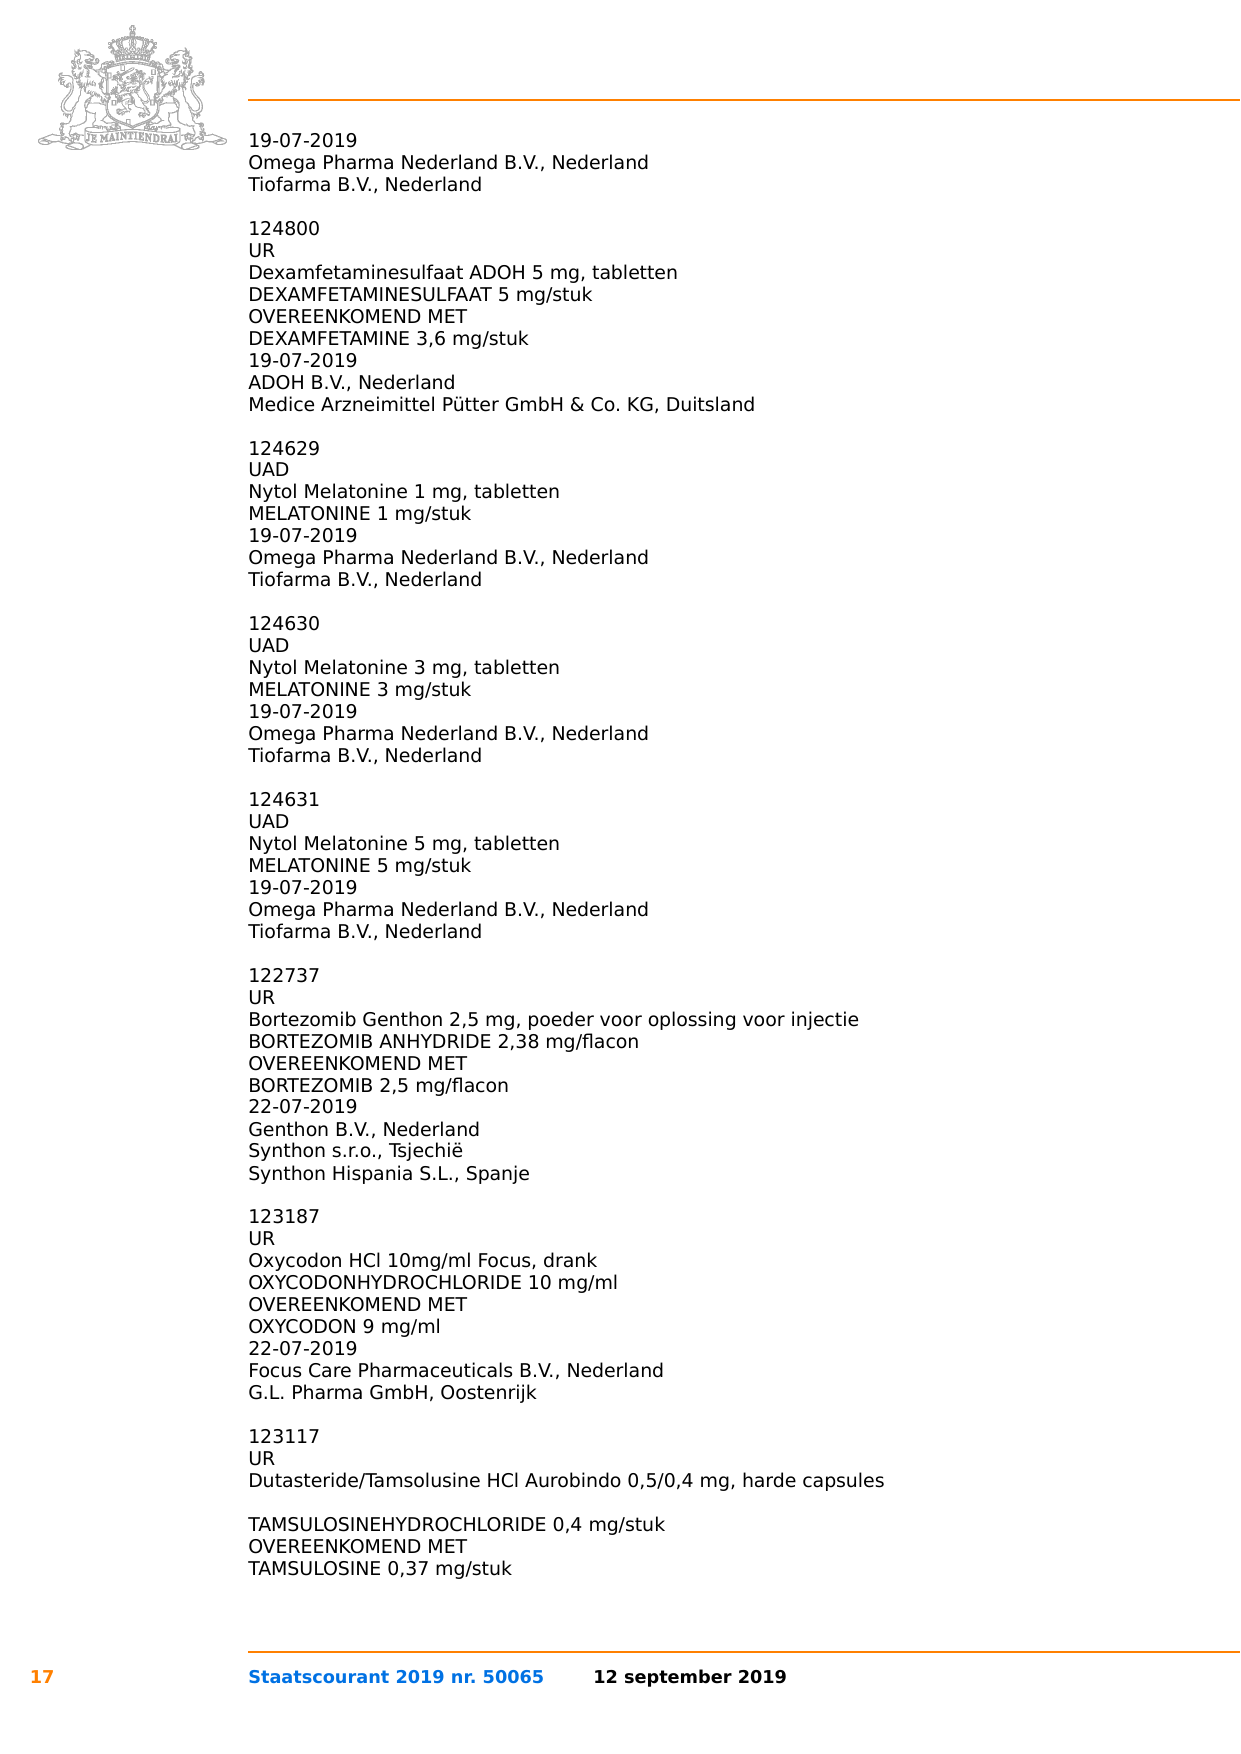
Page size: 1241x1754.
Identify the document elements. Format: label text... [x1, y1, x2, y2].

text 19-07-2019 [248, 130, 1163, 152]
text DEXAMFETAMINESULFAAT 5 mg/stuk [248, 284, 1163, 306]
text 124631 [248, 789, 1163, 811]
text 123187 [248, 1206, 1163, 1228]
text UR [248, 1448, 1163, 1470]
text 22-07-2019 [248, 1096, 1163, 1118]
text DEXAMFETAMINE 3,6 mg/stuk [248, 328, 1163, 349]
text Focus Care Pharmaceuticals B.V., Nederland [248, 1360, 1163, 1382]
picture [38, 25, 227, 150]
text ADOH B.V., Nederland [248, 372, 1163, 393]
text OXYCODONHYDROCHLORIDE 10 mg/ml [248, 1272, 1163, 1294]
text Omega Pharma Nederland B.V., Nederland [248, 899, 1163, 921]
text Bortezomib Genthon 2,5 mg, poeder voor oplossing voor injectie [248, 1008, 1163, 1031]
text Genthon B.V., Nederland [248, 1118, 1163, 1140]
text Synthon s.r.o., Tsjechië [248, 1140, 1163, 1162]
text Synthon Hispania S.L., Spanje [248, 1162, 1163, 1184]
text Dutasteride/Tamsolusine HCl Aurobindo 0,5/0,4 mg, harde capsules [248, 1470, 1163, 1492]
text 19-07-2019 [248, 525, 1163, 547]
text Omega Pharma Nederland B.V., Nederland [248, 152, 1163, 174]
text Dexamfetaminesulfaat ADOH 5 mg, tabletten [248, 262, 1163, 284]
text 124629 [248, 437, 1163, 459]
text MELATONINE 1 mg/stuk [248, 503, 1163, 525]
text Nytol Melatonine 1 mg, tabletten [248, 481, 1163, 503]
text Nytol Melatonine 5 mg, tabletten [248, 833, 1163, 855]
text Tiofarma B.V., Nederland [248, 745, 1163, 767]
text OVEREENKOMEND MET [248, 1052, 1163, 1074]
text UR [248, 987, 1163, 1008]
text MELATONINE 3 mg/stuk [248, 679, 1163, 701]
text 124630 [248, 613, 1163, 635]
text TAMSULOSINEHYDROCHLORIDE 0,4 mg/stuk [248, 1514, 1163, 1536]
text OVEREENKOMEND MET [248, 1294, 1163, 1316]
text Omega Pharma Nederland B.V., Nederland [248, 547, 1163, 569]
text 19-07-2019 [248, 877, 1163, 899]
text Omega Pharma Nederland B.V., Nederland [248, 723, 1163, 745]
text Tiofarma B.V., Nederland [248, 174, 1163, 196]
text UAD [248, 811, 1163, 833]
text UR [248, 240, 1163, 262]
text G.L. Pharma GmbH, Oostenrijk [248, 1382, 1163, 1404]
text TAMSULOSINE 0,37 mg/stuk [248, 1558, 1163, 1580]
text 123117 [248, 1426, 1163, 1448]
text Medice Arzneimittel Pütter GmbH & Co. KG, Duitsland [248, 393, 1163, 416]
text 122737 [248, 964, 1163, 987]
text Nytol Melatonine 3 mg, tabletten [248, 657, 1163, 679]
text BORTEZOMIB 2,5 mg/flacon [248, 1074, 1163, 1096]
text Tiofarma B.V., Nederland [248, 921, 1163, 943]
text 124800 [248, 218, 1163, 240]
text UAD [248, 459, 1163, 481]
text OVEREENKOMEND MET [248, 1536, 1163, 1558]
text BORTEZOMIB ANHYDRIDE 2,38 mg/flacon [248, 1031, 1163, 1052]
text MELATONINE 5 mg/stuk [248, 855, 1163, 877]
text Tiofarma B.V., Nederland [248, 569, 1163, 591]
text UR [248, 1228, 1163, 1250]
text 19-07-2019 [248, 701, 1163, 723]
text OXYCODON 9 mg/ml [248, 1316, 1163, 1338]
text UAD [248, 635, 1163, 657]
text 22-07-2019 [248, 1338, 1163, 1360]
text OVEREENKOMEND MET [248, 306, 1163, 328]
text 19-07-2019 [248, 349, 1163, 372]
text Oxycodon HCl 10mg/ml Focus, drank [248, 1250, 1163, 1272]
